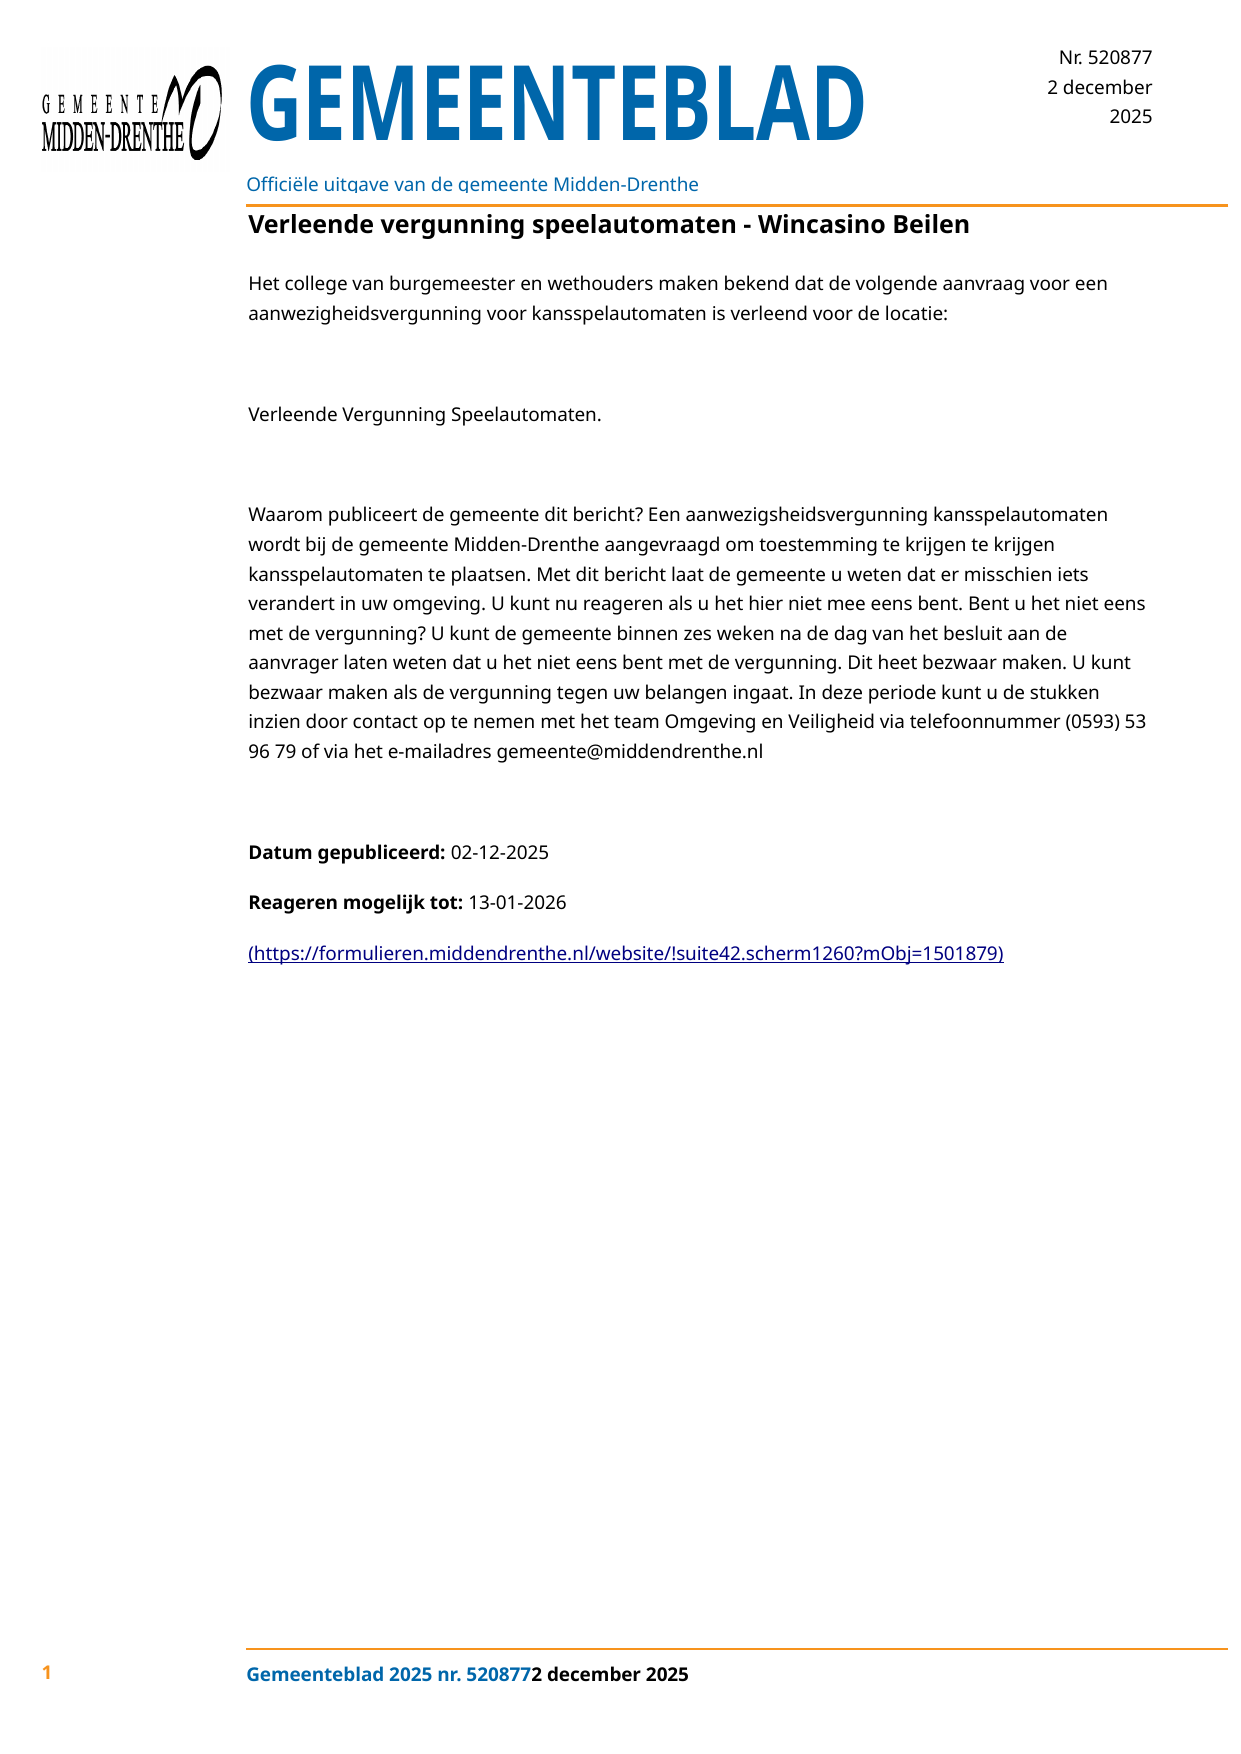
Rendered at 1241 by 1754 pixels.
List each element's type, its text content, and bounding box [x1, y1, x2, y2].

picture [41, 47, 231, 172]
text Verleende Vergunning Speelautomaten. [248, 401, 1152, 426]
text Verleende vergunning speelautomaten - Wincasino Beilen [248, 207, 1152, 241]
text Reageren mogelijk tot: 13-01-2026 [248, 889, 1152, 915]
text Datum gepubliceerd: 02-12-2025 [248, 839, 1152, 865]
text (https://formulieren.middendrenthe.nl/website/!suite42.scherm1260?mObj=1501879) [248, 940, 1152, 966]
text Het college van burgemeester en wethouders maken bekend dat de volgende aanvraag voor een aanwezigheidsvergunning voor kansspelautomaten is verleend voor de locatie: [248, 270, 1152, 326]
text Waarom publiceert de gemeente dit bericht? Een aanwezigsheidsvergunning kansspelautomaten wordt bij de gemeente Midden-Drenthe aangevraagd om toestemming te krijgen te krijgen kansspelautomaten te plaatsen. Met dit bericht laat de gemeente u weten dat er misschien iets verandert in uw omgeving. U kunt nu reageren als u het hier niet mee eens bent. Bent u het niet eens met de vergunning? U kunt de gemeente binnen zes weken na de dag van het besluit aan de aanvrager laten weten dat u het niet eens bent met de vergunning. Dit heet bezwaar maken. U kunt bezwaar maken als de vergunning tegen uw belangen ingaat. In deze periode kunt u de stukken inzien door contact op te nemen met het team Omgeving en Veiligheid via telefoonnummer (0593) 53 96 79 of via het e-mailadres gemeente@middendrenthe.nl [248, 502, 1152, 764]
